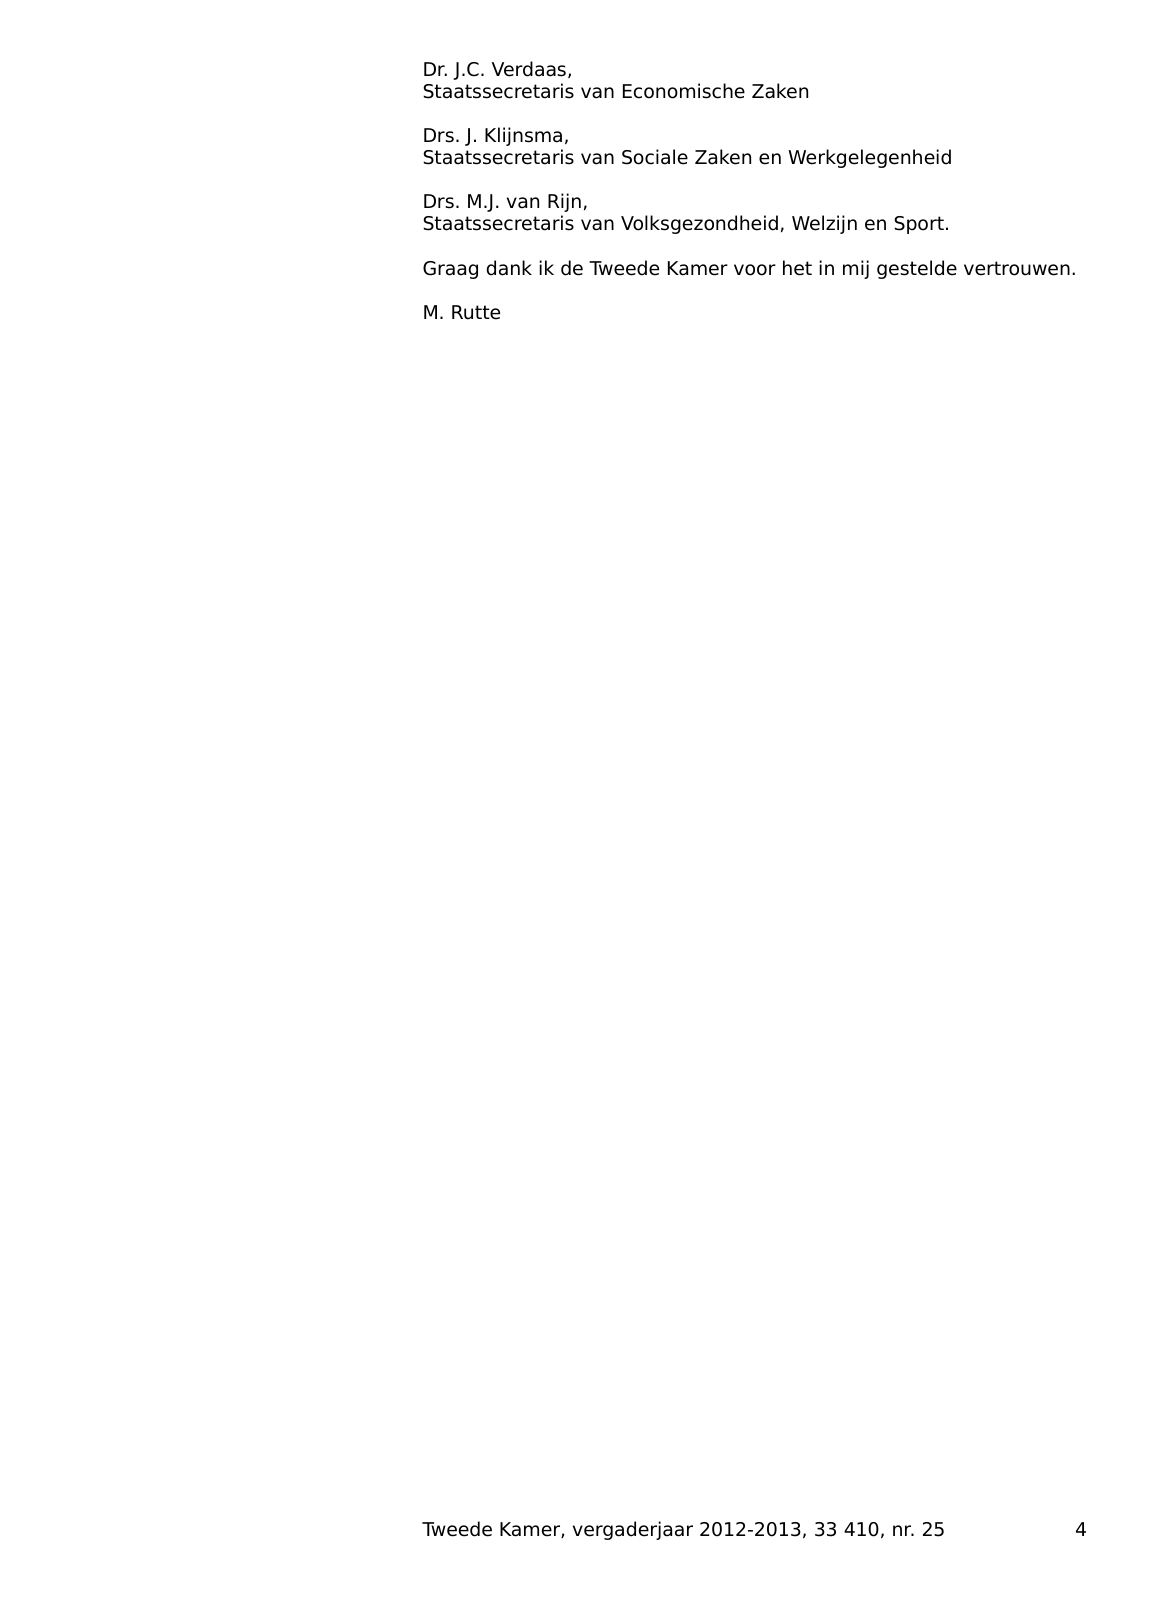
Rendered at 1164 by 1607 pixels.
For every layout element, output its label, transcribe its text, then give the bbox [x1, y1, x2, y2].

text M. Rutte [422, 302, 1087, 324]
text Drs. M.J. van Rijn, [422, 191, 1087, 213]
text Dr. J.C. Verdaas, [422, 59, 1087, 81]
text Staatssecretaris van Volksgezondheid, Welzijn en Sport. [422, 213, 1087, 235]
text Drs. J. Klijnsma, [422, 125, 1087, 147]
text Graag dank ik de Tweede Kamer voor het in mij gestelde vertrouwen. [422, 257, 1087, 279]
text Staatssecretaris van Economische Zaken [422, 81, 1087, 103]
text Staatssecretaris van Sociale Zaken en Werkgelegenheid [422, 147, 1087, 169]
